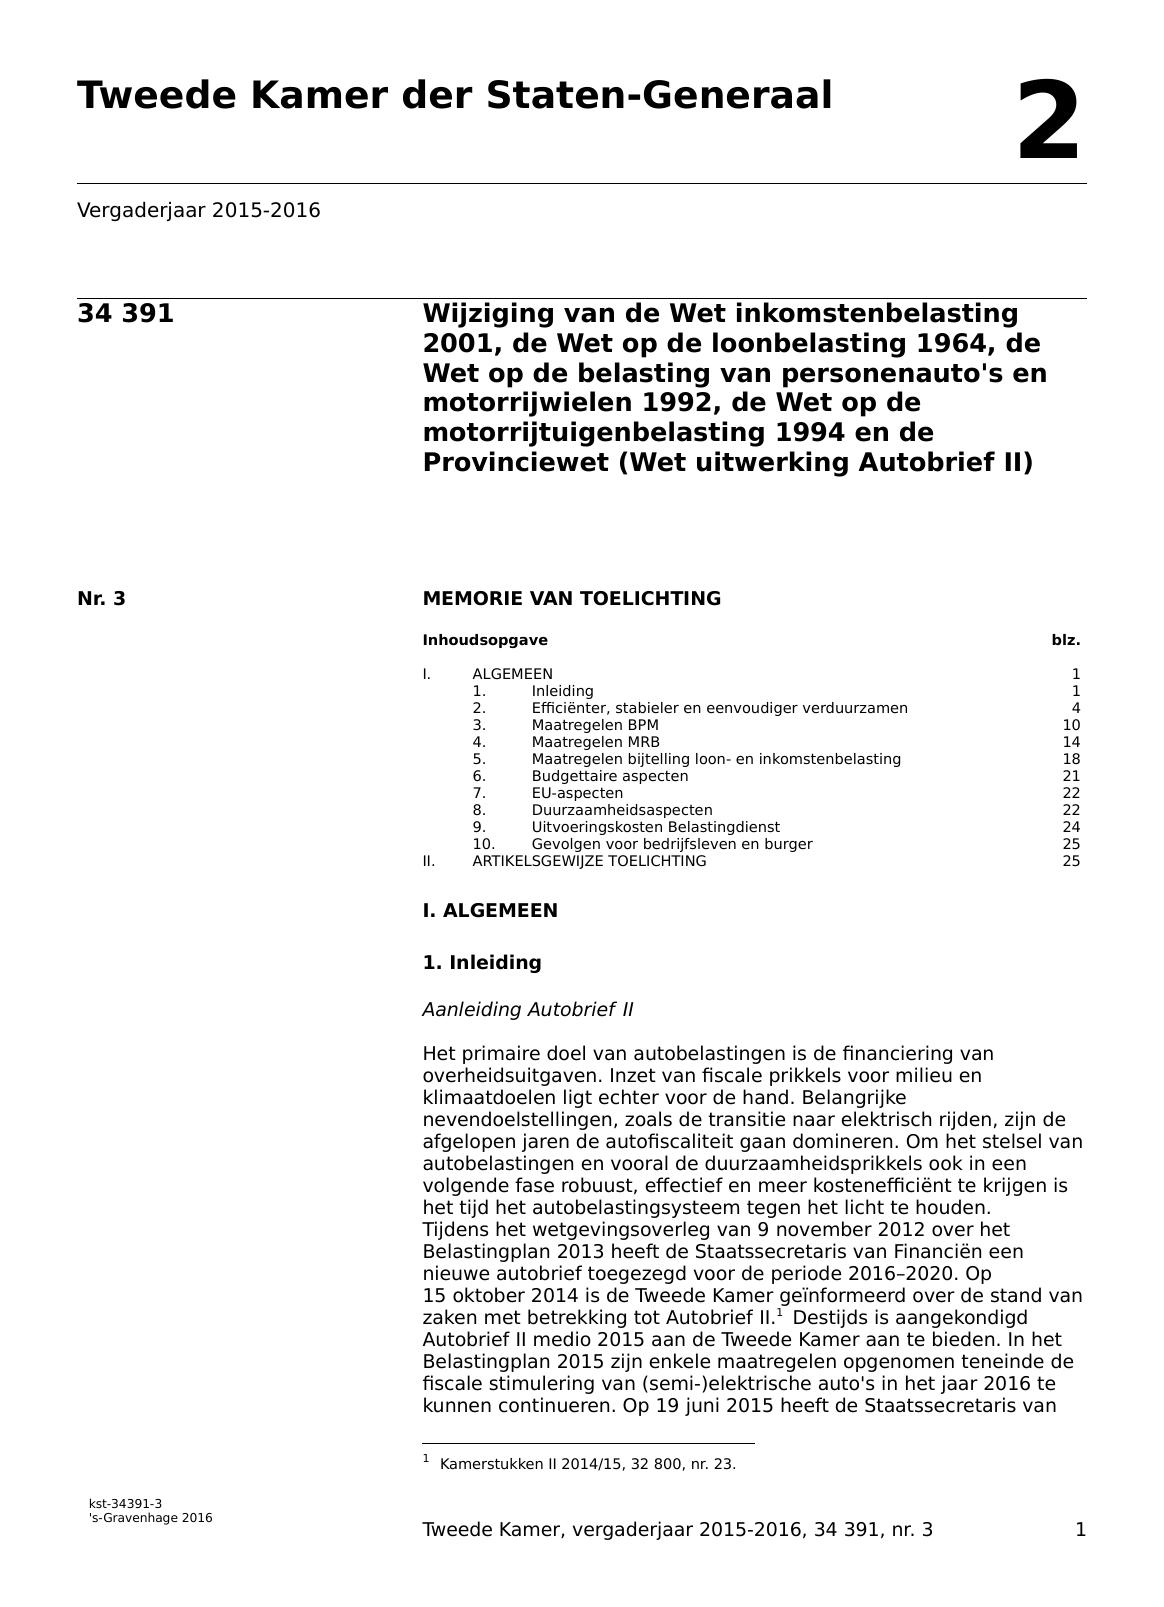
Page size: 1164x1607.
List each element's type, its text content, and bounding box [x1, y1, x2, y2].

table_cell ALGEMEEN [467, 666, 1028, 683]
table_cell [1028, 649, 1087, 666]
table_cell I. [422, 666, 467, 683]
table_cell Inleiding [526, 683, 1028, 700]
table_cell 6. [467, 768, 526, 785]
table_cell [467, 649, 526, 666]
table_cell [422, 751, 467, 768]
subtitle I. ALGEMEEN [422, 900, 1087, 922]
table_cell [422, 734, 467, 751]
table_cell 10 [1028, 717, 1087, 734]
table_cell 5. [467, 751, 526, 768]
table_cell 3. [467, 717, 526, 734]
text Tijdens het wetgevingsoverleg van 9 november 2012 over het Belastingplan 2013 heeft de Staatssecretaris van Financiën een nieuwe autobrief toegezegd voor de periode 2016–2020. Op 15 oktober 2014 is de Tweede Kamer geïnformeerd over de stand van zaken met betrekking tot Autobrief II. Destijds is aangekondigd Autobrief II medio 2015 aan de Tweede Kamer aan te bieden. In het Belastingplan 2015 zijn enkele maatregelen opgenomen teneinde de fiscale stimulering van (semi-)elektrische auto's in het jaar 2016 te kunnen continueren. Op 19 juni 2015 heeft de Staatssecretaris van [422, 1219, 1087, 1416]
table_cell 8. [467, 802, 526, 819]
text Het primaire doel van autobelastingen is de financiering van overheidsuitgaven. Inzet van fiscale prikkels voor milieu en klimaatdoelen ligt echter voor de hand. Belangrijke nevendoelstellingen, zoals de transitie naar elektrisch rijden, zijn de afgelopen jaren de autofiscaliteit gaan domineren. Om het stelsel van autobelastingen en vooral de duurzaamheidsprikkels ook in een volgende fase robuust, effectief en meer kostenefficiënt te krijgen is het tijd het autobelastingsysteem tegen het licht te houden. [422, 1043, 1087, 1219]
text Kamerstukken II 2014/15, 32 800, nr. 23. [422, 1452, 1087, 1474]
table_cell [422, 836, 467, 853]
table_header blz. [1028, 632, 1087, 649]
text kst-34391-3 [88, 1497, 323, 1511]
table_cell 25 [1028, 853, 1087, 870]
table_cell [422, 700, 467, 717]
subtitle Nr. 3 MEMORIE VAN TOELICHTING [77, 588, 1087, 610]
table_cell Efficiënter, stabieler en eenvoudiger verduurzamen [526, 700, 1028, 717]
table_cell [422, 785, 467, 802]
table_cell Maatregelen bijtelling loon- en inkomstenbelasting [526, 751, 1028, 768]
table_cell 18 [1028, 751, 1087, 768]
table_cell 2. [467, 700, 526, 717]
table_cell 1 [1028, 666, 1087, 683]
table_cell Gevolgen voor bedrijfsleven en burger [526, 836, 1028, 853]
table_cell Budgettaire aspecten [526, 768, 1028, 785]
subtitle Aanleiding Autobrief II [422, 999, 1087, 1021]
table_header 2 [886, 59, 1087, 183]
table_cell [422, 717, 467, 734]
table_cell 9. [467, 819, 526, 836]
table_cell Uitvoeringskosten Belastingdienst [526, 819, 1028, 836]
table_cell 22 [1028, 785, 1087, 802]
table_cell 1. [467, 683, 526, 700]
subtitle 1. Inleiding [422, 952, 1087, 974]
table_cell 1 [1028, 683, 1087, 700]
table_cell 21 [1028, 768, 1087, 785]
table_cell [422, 683, 467, 700]
table_header Inhoudsopgave [422, 632, 1028, 649]
table_cell ARTIKELSGEWIJZE TOELICHTING [467, 853, 1028, 870]
text 's-Gravenhage 2016 [88, 1511, 323, 1525]
table_cell [422, 768, 467, 785]
table_cell [422, 802, 467, 819]
table_cell [422, 819, 467, 836]
table_cell 22 [1028, 802, 1087, 819]
table_cell 4 [1028, 700, 1087, 717]
table_cell [422, 649, 467, 666]
subtitle 34 391 Wijziging van de Wet inkomstenbelasting 2001, de Wet op de loonbelasting 1964, de Wet op de belasting van personenauto's en motorrijwielen 1992, de Wet op de motorrijtuigenbelasting 1994 en de Provinciewet (Wet uitwerking Autobrief II) [77, 299, 1087, 477]
table_cell Maatregelen MRB [526, 734, 1028, 751]
table_cell 24 [1028, 819, 1087, 836]
table_header Tweede Kamer der Staten-Generaal [77, 59, 886, 183]
table_cell Vergaderjaar 2015-2016 [77, 184, 1087, 298]
table_cell 4. [467, 734, 526, 751]
table_cell 7. [467, 785, 526, 802]
table_cell Maatregelen BPM [526, 717, 1028, 734]
table_cell EU-aspecten [526, 785, 1028, 802]
table_cell 10. [467, 836, 526, 853]
table_cell II. [422, 853, 467, 870]
table_cell 14 [1028, 734, 1087, 751]
table_cell 25 [1028, 836, 1087, 853]
table_cell Duurzaamheidsaspecten [526, 802, 1028, 819]
table_cell [526, 649, 1028, 666]
